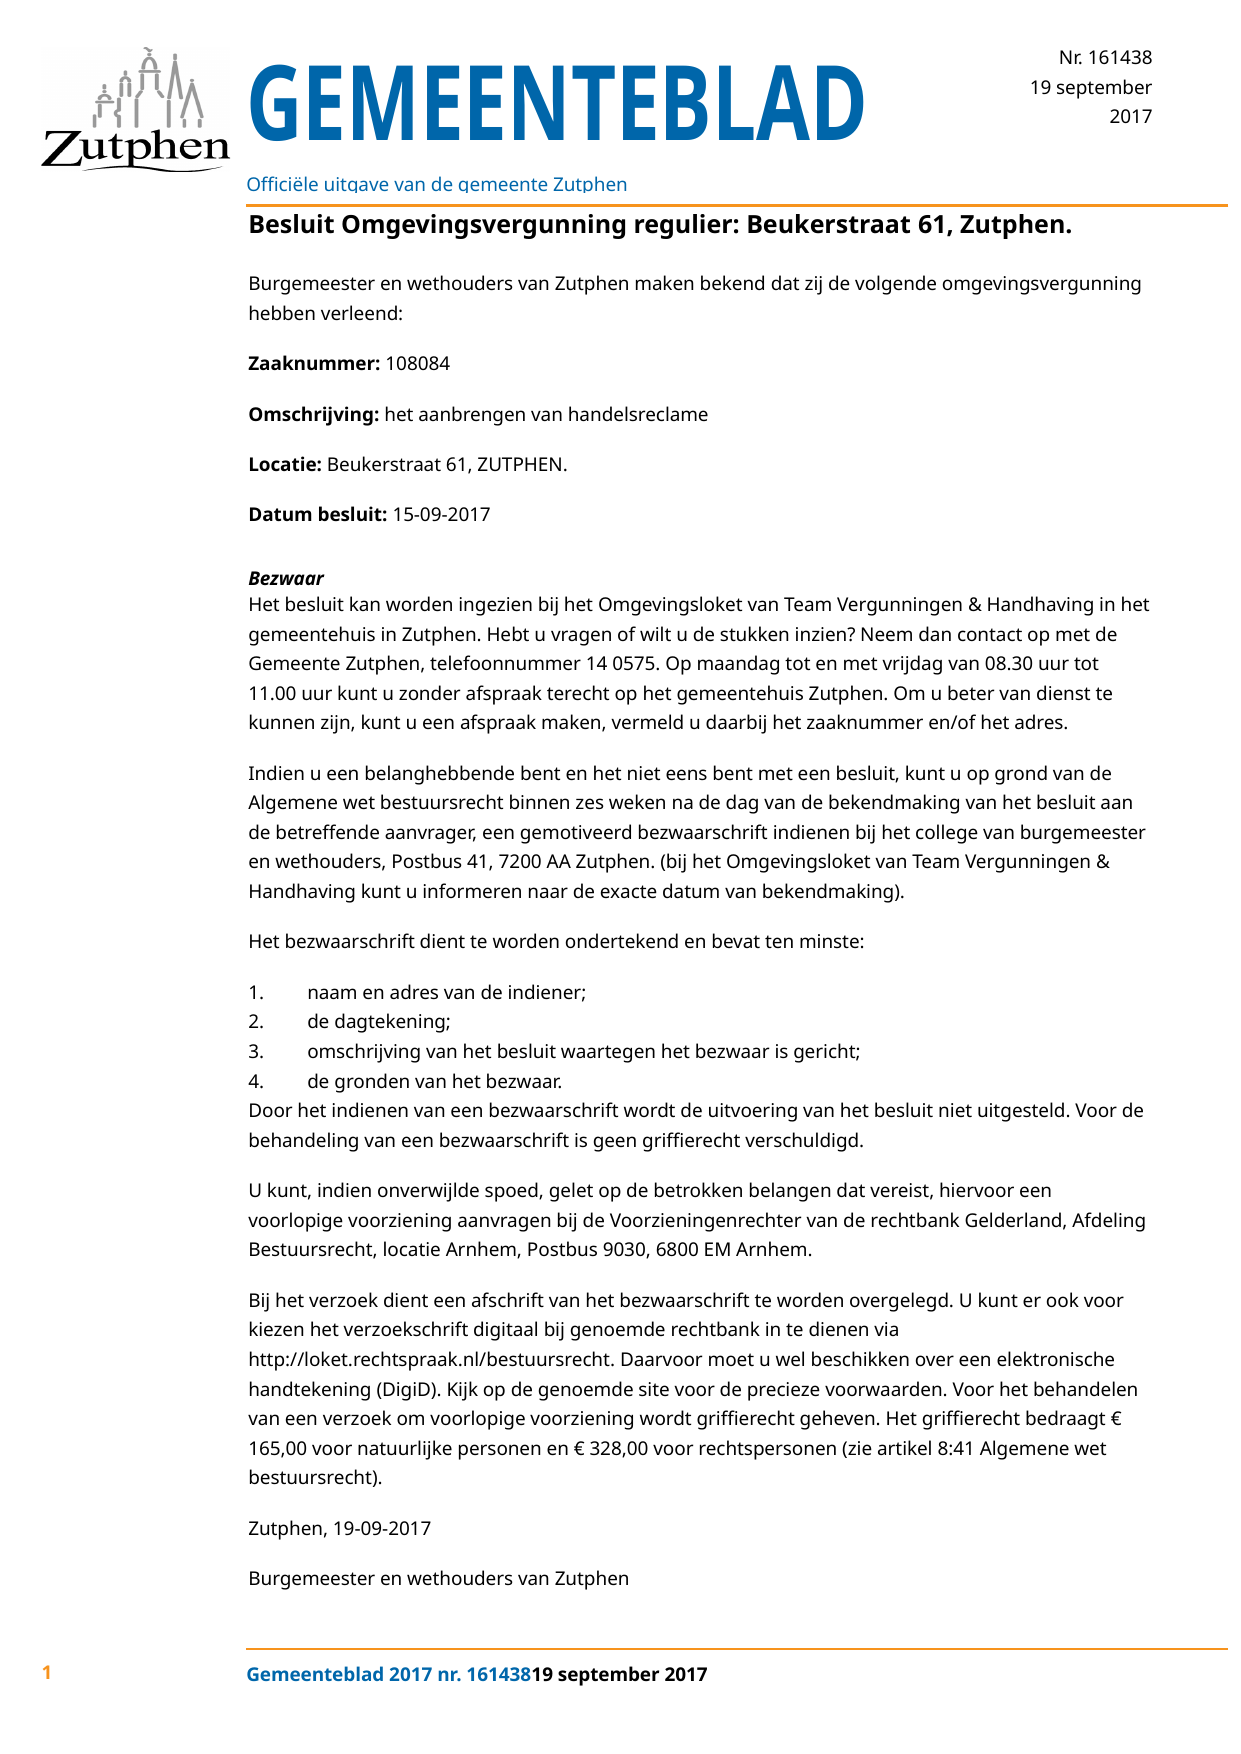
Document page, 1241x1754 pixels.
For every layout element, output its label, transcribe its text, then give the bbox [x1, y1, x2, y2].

list de gronden van het bezwaar. [248, 1068, 1152, 1094]
text Locatie: Beukerstraat 61, ZUTPHEN. [248, 451, 1152, 477]
text U kunt, indien onverwijlde spoed, gelet op de betrokken belangen dat vereist, hiervoor een voorlopige voorziening aanvragen bij de Voorzieningenrechter van de rechtbank Gelderland, Afdeling Bestuursrecht, locatie Arnhem, Postbus 9030, 6800 EM Arnhem. [248, 1177, 1152, 1262]
text Bij het verzoek dient een afschrift van het bezwaarschrift te worden overgelegd. U kunt er ook voor kiezen het verzoekschrift digitaal bij genoemde rechtbank in te dienen via http://loket.rechtspraak.nl/bestuursrecht. Daarvoor moet u wel beschikken over een elektronische handtekening (DigiD). Kijk op de genoemde site voor de precieze voorwaarden. Voor het behandelen van een verzoek om voorlopige voorziening wordt griffierecht geheven. Het griffierecht bedraagt € 165,00 voor natuurlijke personen en € 328,00 voor rechtspersonen (zie artikel 8:41 Algemene wet bestuursrecht). [248, 1287, 1152, 1490]
text Burgemeester en wethouders van Zutphen maken bekend dat zij de volgende omgevingsvergunning hebben verleend: [248, 270, 1152, 326]
text Door het indienen van een bezwaarschrift wordt de uitvoering van het besluit niet uitgesteld. Voor de behandeling van een bezwaarschrift is geen griffierecht verschuldigd. [248, 1097, 1152, 1153]
text Zutphen, 19-09-2017 [248, 1515, 1152, 1541]
list naam en adres van de indiener; [248, 979, 1152, 1005]
text Besluit Omgevingsvergunning regulier: Beukerstraat 61, Zutphen. [248, 207, 1152, 241]
picture [41, 47, 231, 172]
text Datum besluit: 15-09-2017 [248, 502, 1152, 527]
text Het besluit kan worden ingezien bij het Omgevingsloket van Team Vergunningen & Handhaving in het gemeentehuis in Zutphen. Hebt u vragen of wilt u de stukken inzien? Neem dan contact op met de Gemeente Zutphen, telefoonnummer 14 0575. Op maandag tot en met vrijdag van 08.30 uur tot 11.00 uur kunt u zonder afspraak terecht op het gemeentehuis Zutphen. Om u beter van dienst te kunnen zijn, kunt u een afspraak maken, vermeld u daarbij het zaaknummer en/of het adres. [248, 591, 1152, 735]
text Omschrijving: het aanbrengen van handelsreclame [248, 401, 1152, 426]
list omschrijving van het besluit waartegen het bezwaar is gericht; [248, 1038, 1152, 1064]
list de dagtekening; [248, 1009, 1152, 1034]
text Bezwaar [248, 566, 1152, 591]
text Het bezwaarschrift dient te worden ondertekend en bevat ten minste: [248, 929, 1152, 954]
text Indien u een belanghebbende bent en het niet eens bent met een besluit, kunt u op grond van de Algemene wet bestuursrecht binnen zes weken na de dag van de bekendmaking van het besluit aan de betreffende aanvrager, een gemotiveerd bezwaarschrift indienen bij het college van burgemeester en wethouders, Postbus 41, 7200 AA Zutphen. (bij het Omgevingsloket van Team Vergunningen & Handhaving kunt u informeren naar de exacte datum van bekendmaking). [248, 760, 1152, 904]
text Burgemeester en wethouders van Zutphen [248, 1565, 1152, 1591]
text Zaaknummer: 108084 [248, 350, 1152, 376]
